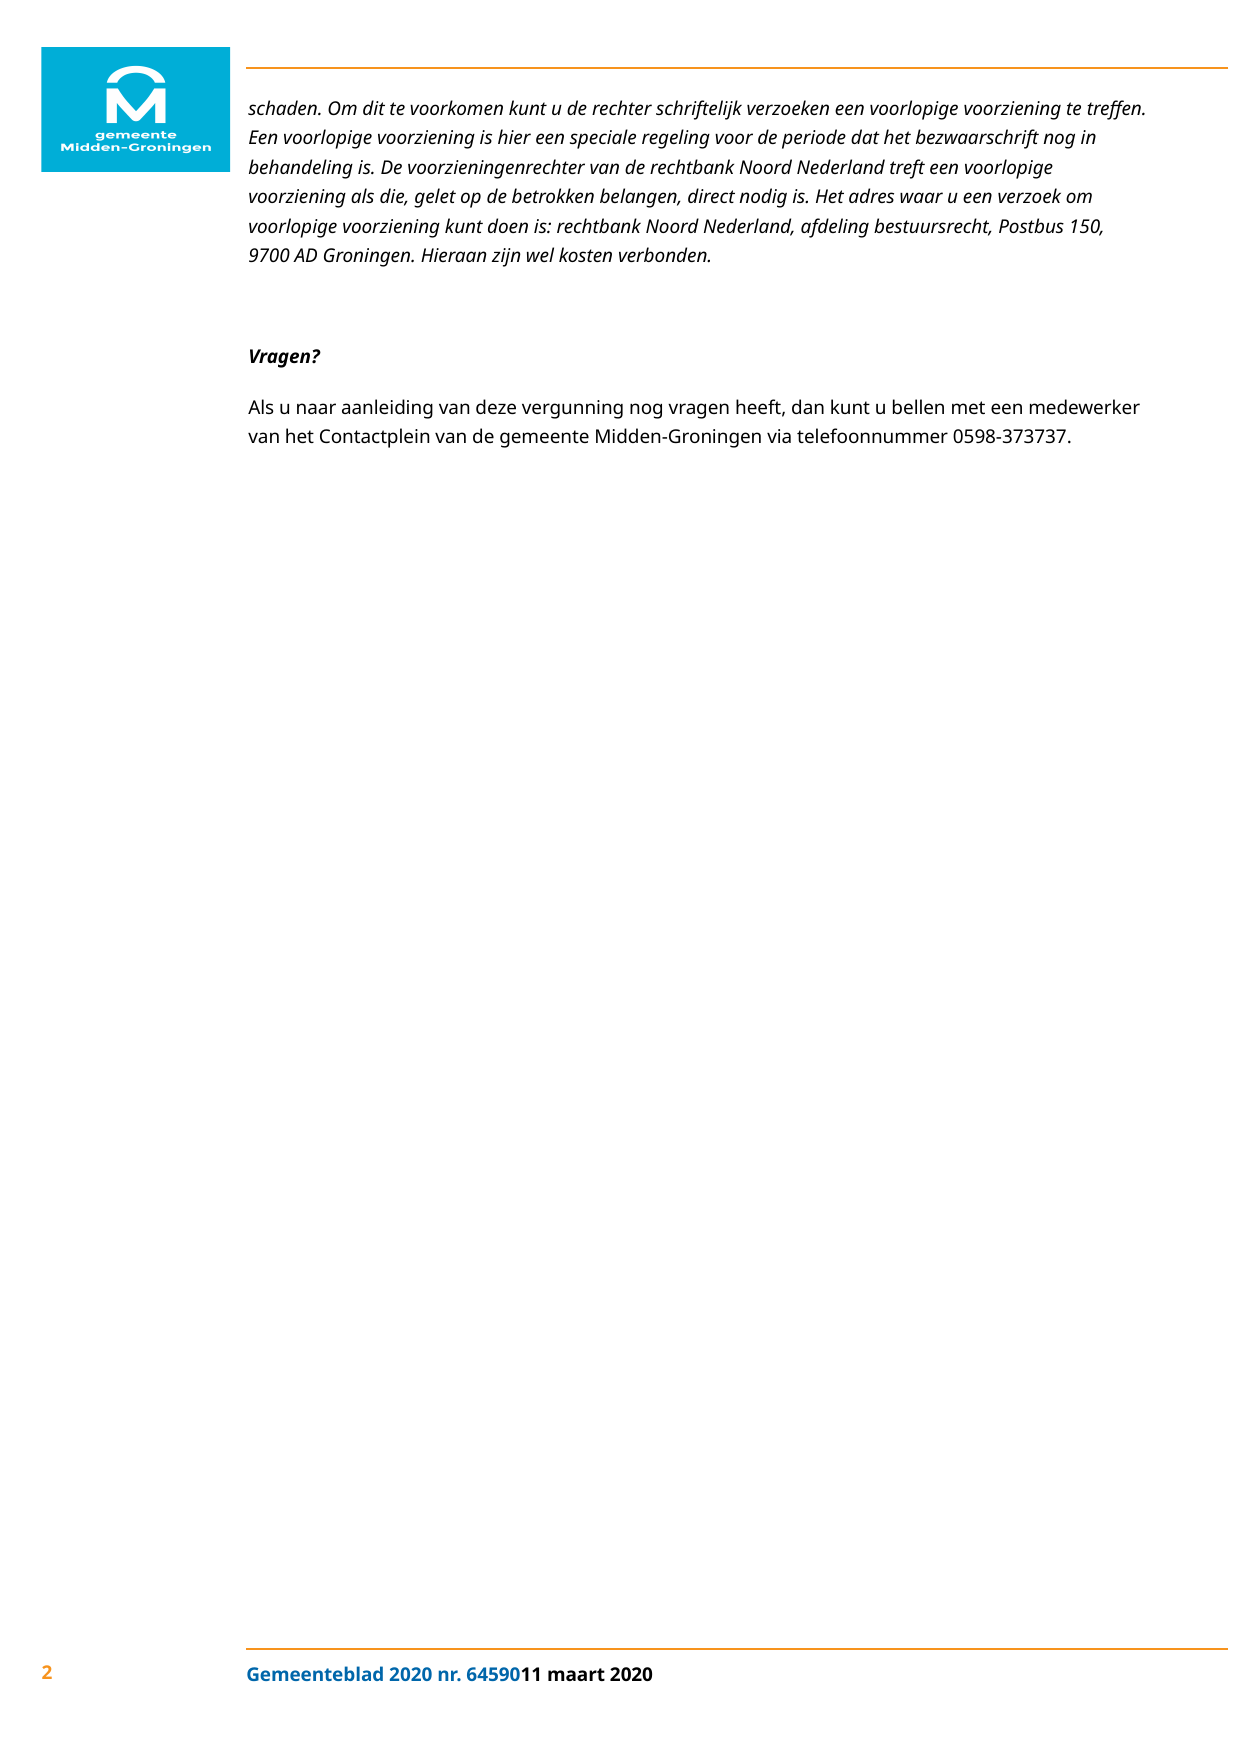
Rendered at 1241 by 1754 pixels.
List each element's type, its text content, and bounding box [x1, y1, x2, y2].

picture [107, 89, 165, 122]
picture [108, 66, 164, 82]
text Vragen? [248, 343, 1152, 369]
picture [184, 146, 190, 153]
text schaden. Om dit te voorkomen kunt u de rechter schriftelijk verzoeken een voorlopige voorziening te treffen. Een voorlopige voorziening is hier een speciale regeling voor de periode dat het bezwaarschrift nog in behandeling is. De voorzieningenrechter van de rechtbank Noord Nederland treft een voorlopige voorziening als die, gelet op de betrokken belangen, direct nodig is. Het adres waar u een verzoek om voorlopige voorziening kunt doen is: rechtbank Noord Nederland, afdeling bestuursrecht, Postbus 150, 9700 AD Groningen. Hieraan zijn wel kosten verbonden. [248, 95, 1152, 268]
text Als u naar aanleiding van deze vergunning nog vragen heeft, dan kunt u bellen met een medewerker van het Contactplein van de gemeente Midden-Groningen via telefoonnummer 0598-373737. [248, 394, 1152, 449]
